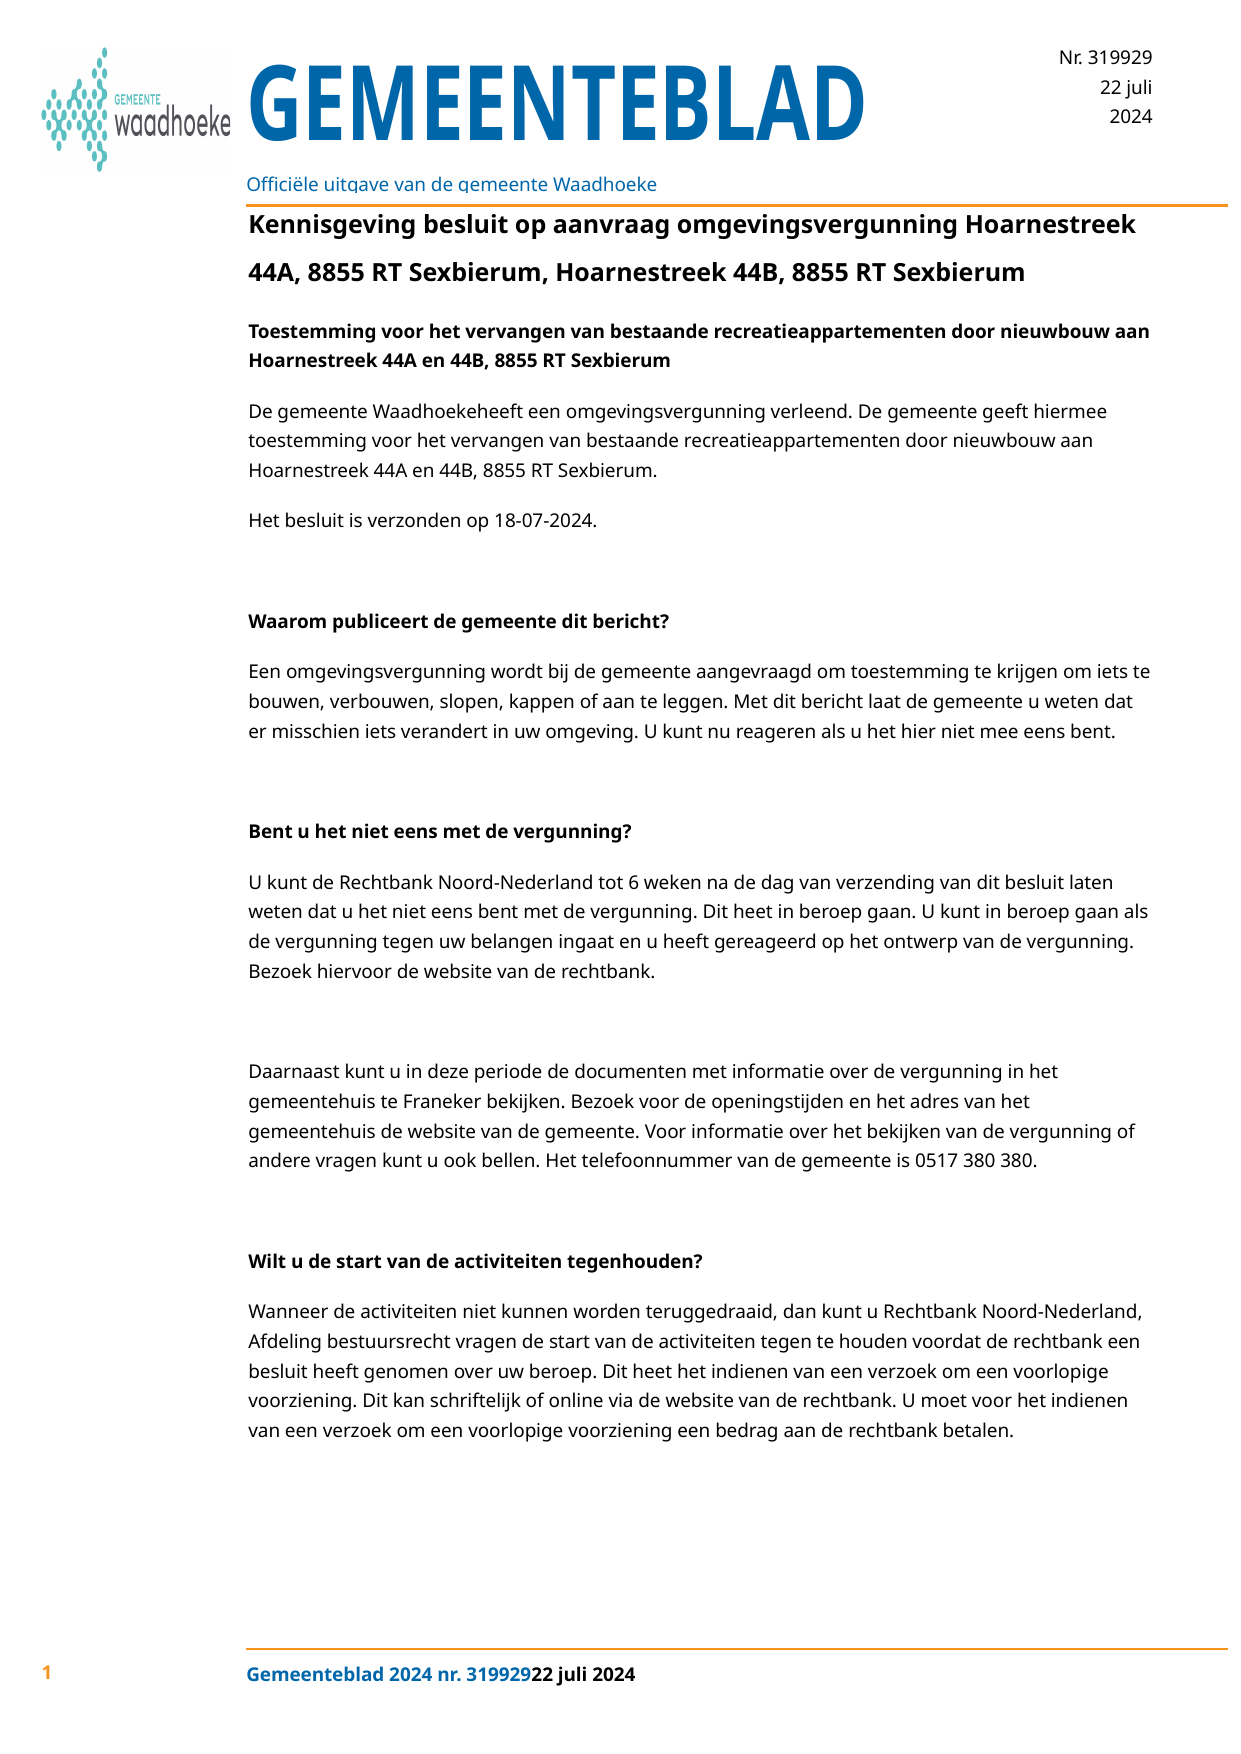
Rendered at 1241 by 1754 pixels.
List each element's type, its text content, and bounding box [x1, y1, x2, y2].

text Waarom publiceert de gemeente dit bericht? [248, 608, 1152, 634]
text Kennisgeving besluit op aanvraag omgevingsvergunning Hoarnestreek 44A, 8855 RT Sexbierum, Hoarnestreek 44B, 8855 RT Sexbierum [248, 207, 1152, 288]
text Een omgevingsvergunning wordt bij de gemeente aangevraagd om toestemming te krijgen om iets te bouwen, verbouwen, slopen, kappen of aan te leggen. Met dit bericht laat de gemeente u weten dat er misschien iets verandert in uw omgeving. U kunt nu reageren als u het hier niet mee eens bent. [248, 659, 1152, 744]
text Bent u het niet eens met de vergunning? [248, 819, 1152, 844]
text Wanneer de activiteiten niet kunnen worden teruggedraaid, dan kunt u Rechtbank Noord-Nederland, Afdeling bestuursrecht vragen de start van de activiteiten tegen te houden voordat de rechtbank een besluit heeft genomen over uw beroep. Dit heet het indienen van een verzoek om een voorlopige voorziening. Dit kan schriftelijk of online via de website van de rechtbank. U moet voor het indienen van een verzoek om een voorlopige voorziening een bedrag aan de rechtbank betalen. [248, 1299, 1152, 1443]
picture [41, 47, 231, 172]
text De gemeente Waadhoekeheeft een omgevingsvergunning verleend. De gemeente geeft hiermee toestemming voor het vervangen van bestaande recreatieappartementen door nieuwbouw aan Hoarnestreek 44A en 44B, 8855 RT Sexbierum. [248, 398, 1152, 483]
text Wilt u de start van de activiteiten tegenhouden? [248, 1248, 1152, 1274]
text U kunt de Rechtbank Noord-Nederland tot 6 weken na de dag van verzending van dit besluit laten weten dat u het niet eens bent met de vergunning. Dit heet in beroep gaan. U kunt in beroep gaan als de vergunning tegen uw belangen ingaat en u heeft gereageerd op het ontwerp van de vergunning. Bezoek hiervoor de website van de rechtbank. [248, 869, 1152, 984]
text Toestemming voor het vervangen van bestaande recreatieappartementen door nieuwbouw aan Hoarnestreek 44A en 44B, 8855 RT Sexbierum [248, 318, 1152, 373]
text Het besluit is verzonden op 18-07-2024. [248, 507, 1152, 533]
text Daarnaast kunt u in deze periode de documenten met informatie over de vergunning in het gemeentehuis te Franeker bekijken. Bezoek voor de openingstijden en het adres van het gemeentehuis de website van de gemeente. Voor informatie over het bekijken van de vergunning of andere vragen kunt u ook bellen. Het telefoonnummer van de gemeente is 0517 380 380. [248, 1059, 1152, 1173]
